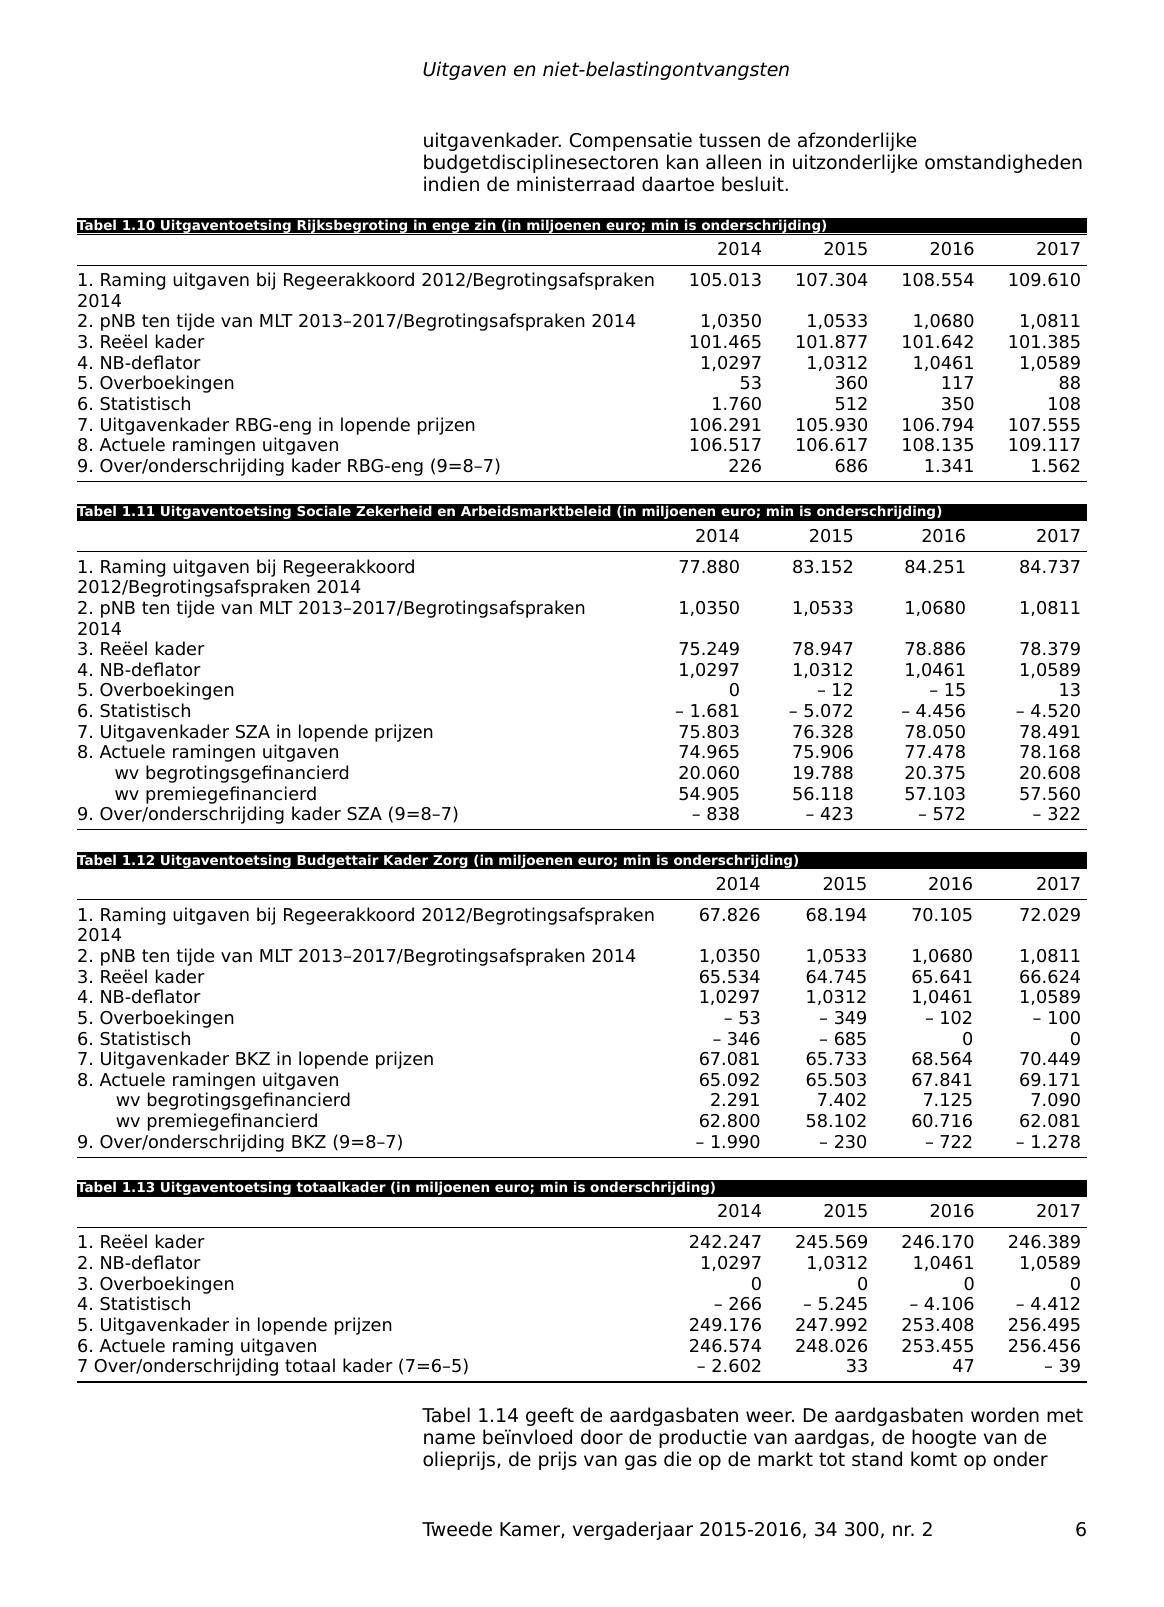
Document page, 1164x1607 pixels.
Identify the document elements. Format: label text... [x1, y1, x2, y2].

table_cell 8. Actuele ramingen uitgaven [77, 742, 633, 763]
table_cell 1,0811 [980, 311, 1087, 332]
table_cell 8. Actuele ramingen uitgaven [77, 435, 661, 456]
table_cell 249.176 [661, 1315, 768, 1336]
table_cell wv begrotingsgefinancierd [109, 763, 633, 783]
table_cell 2. NB-deflator [77, 1253, 661, 1274]
table_cell – 5.245 [768, 1294, 874, 1315]
table_cell 1,0533 [768, 311, 874, 332]
table_cell – 722 [873, 1132, 979, 1157]
table_cell 1,0312 [766, 987, 873, 1008]
table_cell 3. Overboekingen [77, 1274, 661, 1294]
table_cell [77, 763, 108, 783]
table_cell 2017 [980, 1197, 1087, 1227]
table_cell 20.608 [972, 763, 1087, 783]
table_cell 68.194 [766, 900, 873, 946]
table_cell 78.886 [860, 639, 972, 660]
table_cell – 1.681 [634, 701, 746, 722]
table_cell [77, 235, 661, 264]
table_cell 1,0297 [661, 353, 768, 373]
table_cell 5. Overboekingen [77, 1008, 661, 1028]
table_cell – 230 [766, 1132, 873, 1157]
table_cell 1,0589 [972, 660, 1087, 680]
table_cell 75.249 [634, 639, 746, 660]
table_cell – 1.990 [661, 1132, 766, 1157]
table_cell – 1.278 [979, 1132, 1087, 1157]
table_cell wv premiegefinancierd [110, 1111, 661, 1132]
table_cell 109.610 [980, 266, 1087, 311]
table_cell 2. pNB ten tijde van MLT 2013–2017/Begrotingsafspraken 2014 [77, 311, 661, 332]
table_cell 7 Over/onderschrijding totaal kader (7=6–5) [77, 1356, 661, 1381]
table_cell 248.026 [768, 1336, 874, 1356]
table_cell – 322 [972, 804, 1087, 829]
table_cell 2015 [746, 521, 859, 551]
table_cell 62.081 [979, 1111, 1087, 1132]
table_cell 512 [768, 394, 874, 414]
table_cell 7.125 [873, 1090, 979, 1111]
table_cell [110, 869, 661, 899]
table_cell 256.495 [980, 1315, 1087, 1336]
table_cell 74.965 [634, 742, 746, 763]
table_cell 75.906 [746, 742, 859, 763]
table_cell 1,0350 [661, 946, 766, 967]
table_cell 1. Raming uitgaven bij Regeerakkoord 2012/Begrotingsafspraken 2014 [77, 900, 661, 946]
table_cell – 4.106 [874, 1294, 980, 1315]
table_header Tabel 1.10 Uitgaventoetsing Rijksbegroting in enge zin (in miljoenen euro; min is onderschrijding) [77, 218, 1087, 233]
table_cell – 349 [766, 1008, 873, 1028]
table_cell 2017 [972, 521, 1087, 551]
table_cell 6. Statistisch [77, 394, 661, 414]
table_cell 78.168 [972, 742, 1087, 763]
table_cell 1,0589 [979, 987, 1087, 1008]
table_cell 62.800 [661, 1111, 766, 1132]
table_cell wv premiegefinancierd [109, 784, 633, 804]
table_cell 3. Reëel kader [77, 967, 661, 987]
table_cell 1,0297 [661, 987, 766, 1008]
table_cell 1,0312 [768, 353, 874, 373]
table_cell 65.733 [766, 1049, 873, 1070]
table_cell 350 [874, 394, 980, 414]
table_cell – 5.072 [746, 701, 859, 722]
table_cell 58.102 [766, 1111, 873, 1132]
table_cell 67.826 [661, 900, 766, 946]
table_cell 2014 [661, 869, 766, 899]
table_cell 0 [768, 1274, 874, 1294]
table_cell 686 [768, 456, 874, 481]
table_cell 2. pNB ten tijde van MLT 2013–2017/Begrotingsafspraken 2014 [77, 598, 633, 639]
table_cell 1. Raming uitgaven bij Regeerakkoord 2012/Begrotingsafspraken 2014 [77, 552, 633, 598]
table_cell 9. Over/onderschrijding BKZ (9=8–7) [77, 1132, 661, 1157]
table_cell 2016 [874, 235, 980, 264]
table_cell 360 [768, 373, 874, 394]
table_cell 0 [874, 1274, 980, 1294]
table_cell 53 [661, 373, 768, 394]
table_cell 78.491 [972, 722, 1087, 742]
table_cell 1,0680 [873, 946, 979, 967]
table_cell 1,0350 [634, 598, 746, 639]
table_cell 72.029 [979, 900, 1087, 946]
table_cell 2014 [634, 521, 746, 551]
table_cell 246.389 [980, 1228, 1087, 1253]
table_cell 246.170 [874, 1228, 980, 1253]
table_cell 1,0533 [746, 598, 859, 639]
table_cell 5. Uitgavenkader in lopende prijzen [77, 1315, 661, 1336]
table_cell 1.562 [980, 456, 1087, 481]
table_cell 105.930 [768, 415, 874, 435]
table_cell 4. NB-deflator [77, 660, 633, 680]
table_cell 9. Over/onderschrijding kader RBG-eng (9=8–7) [77, 456, 661, 481]
table_cell 256.456 [980, 1336, 1087, 1356]
table_cell 101.642 [874, 332, 980, 353]
table_cell 2. pNB ten tijde van MLT 2013–2017/Begrotingsafspraken 2014 [77, 946, 661, 967]
table_cell 1,0461 [874, 353, 980, 373]
table_cell – 12 [746, 680, 859, 701]
table_cell – 838 [634, 804, 746, 829]
table_header Tabel 1.12 Uitgaventoetsing Budgettair Kader Zorg (in miljoenen euro; min is onderschrijding) [77, 852, 1087, 868]
table_header Tabel 1.11 Uitgaventoetsing Sociale Zekerheid en Arbeidsmarktbeleid (in miljoenen euro; min is onderschrijding) [77, 504, 1087, 520]
table_cell 1,0297 [661, 1253, 768, 1274]
table_cell 65.503 [766, 1070, 873, 1090]
table_cell 106.794 [874, 415, 980, 435]
table_cell 2016 [874, 1197, 980, 1227]
table_cell [77, 784, 108, 804]
table_cell 70.105 [873, 900, 979, 946]
table_cell 19.788 [746, 763, 859, 783]
table_cell [77, 521, 108, 551]
table_cell – 2.602 [661, 1356, 768, 1381]
table_cell 8. Actuele ramingen uitgaven [77, 1070, 661, 1090]
table_cell 108 [980, 394, 1087, 414]
table_cell 1.760 [661, 394, 768, 414]
table_cell 20.375 [860, 763, 972, 783]
table_cell [77, 1197, 661, 1227]
table_cell 226 [661, 456, 768, 481]
table_cell – 4.520 [972, 701, 1087, 722]
table_cell 66.624 [979, 967, 1087, 987]
table_cell 0 [634, 680, 746, 701]
table_cell 64.745 [766, 967, 873, 987]
table_cell 78.379 [972, 639, 1087, 660]
table_cell 7.090 [979, 1090, 1087, 1111]
table_cell 76.328 [746, 722, 859, 742]
table_cell 2016 [860, 521, 972, 551]
table_cell 6. Statistisch [77, 1029, 661, 1049]
table_cell 56.118 [746, 784, 859, 804]
table_cell 57.560 [972, 784, 1087, 804]
table_cell 20.060 [634, 763, 746, 783]
table_cell – 685 [766, 1029, 873, 1049]
table_cell 2015 [766, 869, 873, 899]
table_cell 106.617 [768, 435, 874, 456]
table_cell 1.341 [874, 456, 980, 481]
table_cell 1. Raming uitgaven bij Regeerakkoord 2012/Begrotingsafspraken 2014 [77, 266, 661, 311]
table_cell 0 [661, 1274, 768, 1294]
table_cell 108.135 [874, 435, 980, 456]
table_cell 5. Overboekingen [77, 680, 633, 701]
table_cell 2014 [661, 1197, 768, 1227]
table_cell 83.152 [746, 552, 859, 598]
table_cell 105.013 [661, 266, 768, 311]
table_cell 1,0297 [634, 660, 746, 680]
table_cell [77, 1090, 109, 1111]
table_cell 3. Reëel kader [77, 639, 633, 660]
table_cell 0 [979, 1029, 1087, 1049]
table_cell 84.251 [860, 552, 972, 598]
table_cell 3. Reëel kader [77, 332, 661, 353]
table_cell 2017 [979, 869, 1087, 899]
text Tabel 1.14 geeft de aardgasbaten weer. De aardgasbaten worden met name beïnvloed door de productie van aardgas, de hoogte van de olieprijs, de prijs van gas die op de markt tot stand komt op onder [422, 1405, 1087, 1471]
table_cell 7.402 [766, 1090, 873, 1111]
table_cell 88 [980, 373, 1087, 394]
table_cell – 4.412 [980, 1294, 1087, 1315]
table_cell 2015 [768, 1197, 874, 1227]
table_cell 67.081 [661, 1049, 766, 1070]
text uitgavenkader. Compensatie tussen de afzonderlijke budgetdisciplinesectoren kan alleen in uitzonderlijke omstandigheden indien de ministerraad daartoe besluit. [422, 130, 1087, 196]
table_cell 5. Overboekingen [77, 373, 661, 394]
table_cell – 266 [661, 1294, 768, 1315]
table_cell 1,0461 [860, 660, 972, 680]
table_cell – 4.456 [860, 701, 972, 722]
table_cell 68.564 [873, 1049, 979, 1070]
table_cell 253.408 [874, 1315, 980, 1336]
table_cell 1,0811 [979, 946, 1087, 967]
table_cell – 100 [979, 1008, 1087, 1028]
table_cell 7. Uitgavenkader RBG-eng in lopende prijzen [77, 415, 661, 435]
table_cell 2.291 [661, 1090, 766, 1111]
table_cell 106.291 [661, 415, 768, 435]
table_cell 65.092 [661, 1070, 766, 1090]
table_cell 1,0589 [980, 1253, 1087, 1274]
table_cell 246.574 [661, 1336, 768, 1356]
table_cell 70.449 [979, 1049, 1087, 1070]
table_cell 1,0461 [874, 1253, 980, 1274]
table_cell 1,0312 [768, 1253, 874, 1274]
table_cell 245.569 [768, 1228, 874, 1253]
table_cell 242.247 [661, 1228, 768, 1253]
table_cell – 15 [860, 680, 972, 701]
table_cell 4. NB-deflator [77, 987, 661, 1008]
table_cell 4. Statistisch [77, 1294, 661, 1315]
table_cell 54.905 [634, 784, 746, 804]
table_cell 107.555 [980, 415, 1087, 435]
table_cell 6. Statistisch [77, 701, 633, 722]
table_cell 7. Uitgavenkader BKZ in lopende prijzen [77, 1049, 661, 1070]
table_cell 2015 [768, 235, 874, 264]
table_cell 108.554 [874, 266, 980, 311]
table_cell 1,0533 [766, 946, 873, 967]
table_cell 1,0680 [860, 598, 972, 639]
table_cell 75.803 [634, 722, 746, 742]
table_cell 7. Uitgavenkader SZA in lopende prijzen [77, 722, 633, 742]
table_cell – 346 [661, 1029, 766, 1049]
table_header Tabel 1.13 Uitgaventoetsing totaalkader (in miljoenen euro; min is onderschrijding) [77, 1180, 1087, 1196]
table_cell 65.534 [661, 967, 766, 987]
table_cell 33 [768, 1356, 874, 1381]
table_cell 9. Over/onderschrijding kader SZA (9=8–7) [77, 804, 633, 829]
table_cell 1,0350 [661, 311, 768, 332]
table_cell 65.641 [873, 967, 979, 987]
table_cell 101.465 [661, 332, 768, 353]
table_cell 47 [874, 1356, 980, 1381]
table_cell 2017 [980, 235, 1087, 264]
table_cell 1,0461 [873, 987, 979, 1008]
table_cell [77, 1111, 109, 1132]
table_cell 78.947 [746, 639, 859, 660]
table_cell – 423 [746, 804, 859, 829]
table_cell 77.880 [634, 552, 746, 598]
table_cell – 102 [873, 1008, 979, 1028]
table_cell 101.877 [768, 332, 874, 353]
table_cell 4. NB-deflator [77, 353, 661, 373]
table_cell wv begrotingsgefinancierd [110, 1090, 661, 1111]
table_cell 78.050 [860, 722, 972, 742]
table_cell 109.117 [980, 435, 1087, 456]
table_cell 106.517 [661, 435, 768, 456]
table_cell 1,0589 [980, 353, 1087, 373]
table_cell 253.455 [874, 1336, 980, 1356]
table_cell [109, 521, 633, 551]
table_cell – 53 [661, 1008, 766, 1028]
table_cell 1,0680 [874, 311, 980, 332]
table_cell 57.103 [860, 784, 972, 804]
table_cell 13 [972, 680, 1087, 701]
table_cell 69.171 [979, 1070, 1087, 1090]
table_cell 1,0312 [746, 660, 859, 680]
table_cell 101.385 [980, 332, 1087, 353]
table_cell 247.992 [768, 1315, 874, 1336]
table_cell 67.841 [873, 1070, 979, 1090]
table_cell 1. Reëel kader [77, 1228, 661, 1253]
table_cell 60.716 [873, 1111, 979, 1132]
table_cell – 39 [980, 1356, 1087, 1381]
table_cell 0 [873, 1029, 979, 1049]
table_cell – 572 [860, 804, 972, 829]
table_cell 1,0811 [972, 598, 1087, 639]
table_cell 6. Actuele raming uitgaven [77, 1336, 661, 1356]
table_cell 0 [980, 1274, 1087, 1294]
table_cell 2014 [661, 235, 768, 264]
table_cell 77.478 [860, 742, 972, 763]
table_cell 117 [874, 373, 980, 394]
table_cell 107.304 [768, 266, 874, 311]
table_cell 2016 [873, 869, 979, 899]
table_cell [77, 869, 109, 899]
table_cell 84.737 [972, 552, 1087, 598]
